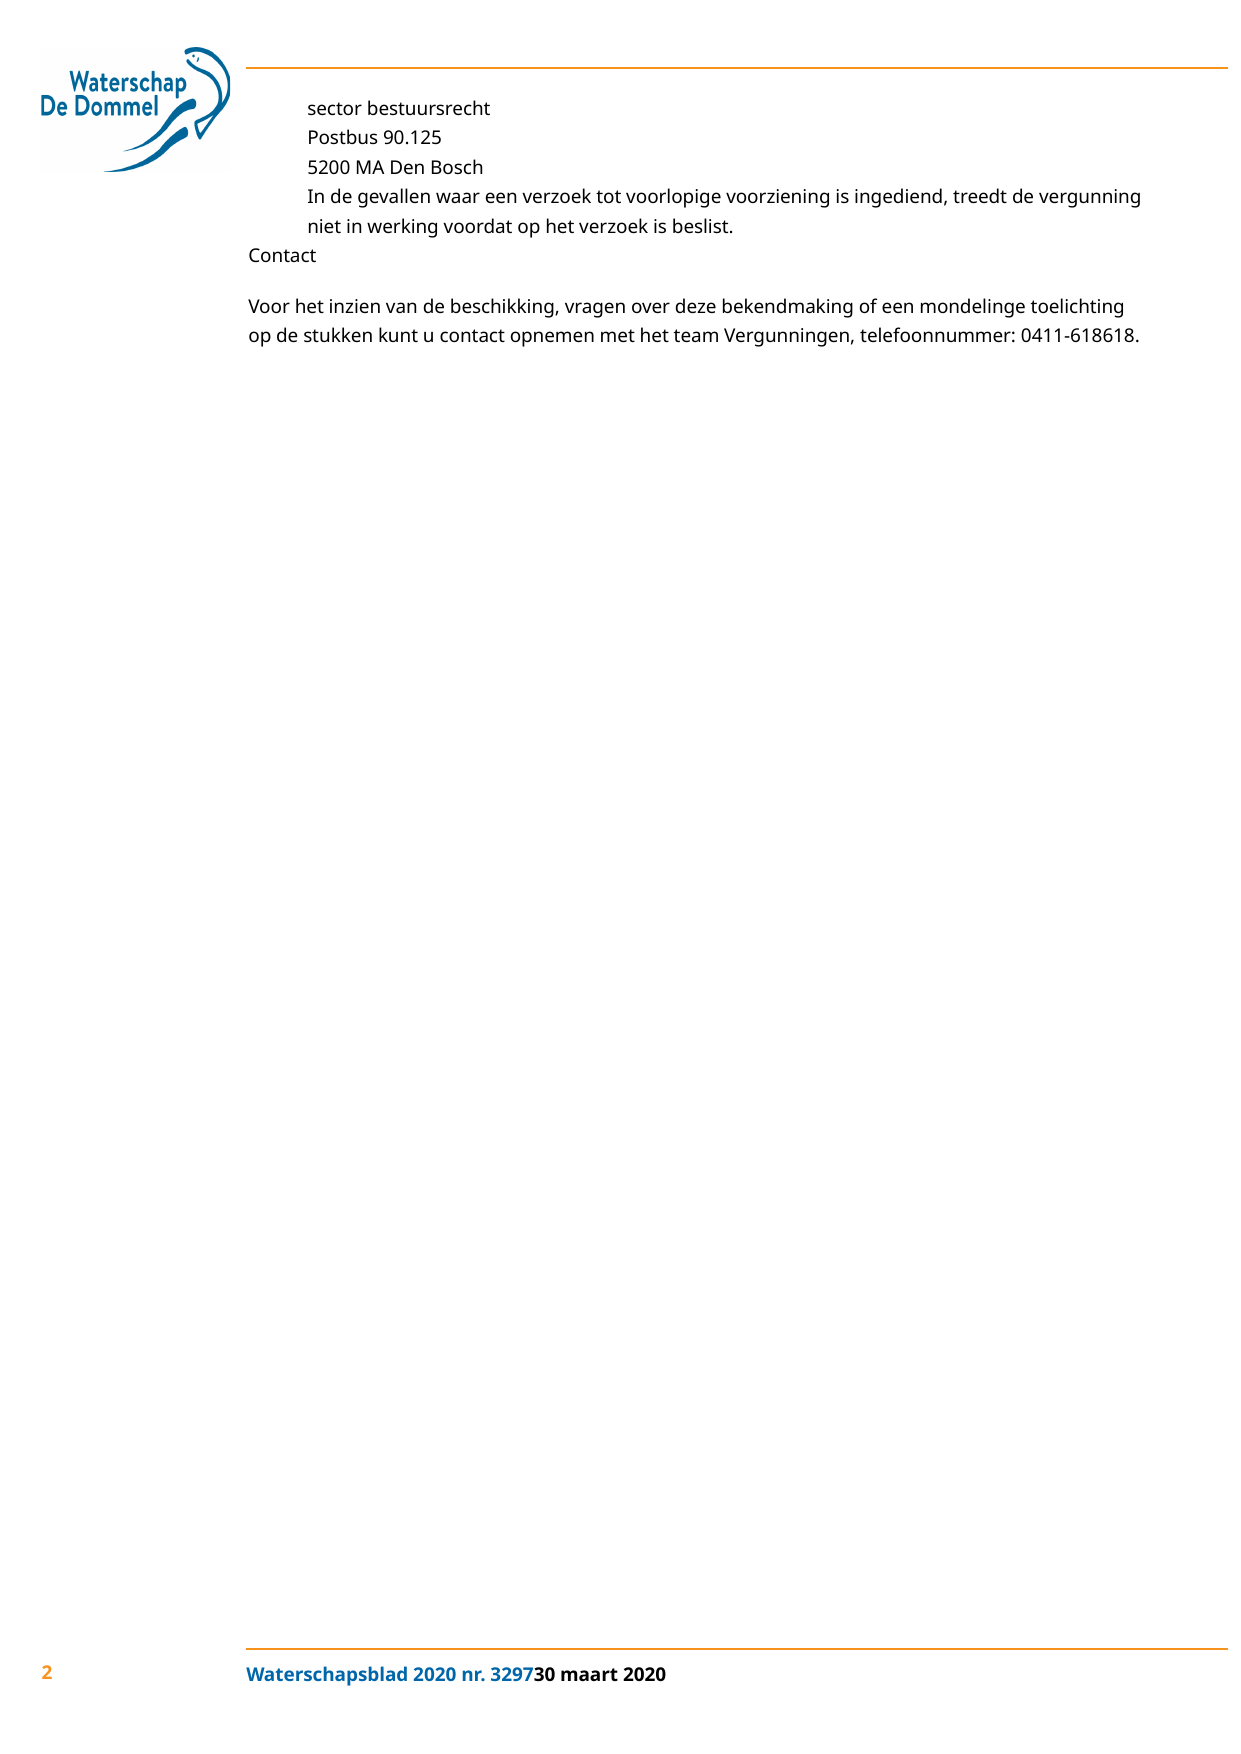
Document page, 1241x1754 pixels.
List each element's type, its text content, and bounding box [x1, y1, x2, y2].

list 5200 MA Den Bosch [248, 154, 1152, 180]
picture [45, 99, 51, 111]
picture [198, 118, 210, 131]
list sector bestuursrecht [248, 95, 1152, 121]
text Contact [248, 243, 1152, 268]
text Voor het inzien van de beschikking, vragen over deze bekendmaking of een mondelinge toelichting op de stukken kunt u contact opnemen met het team Vergunningen, telefoonnummer: 0411-618618. [248, 293, 1152, 348]
list In de gevallen waar een verzoek tot voorlopige voorziening is ingediend, treedt de vergunning niet in werking voordat op het verzoek is beslist. [248, 183, 1152, 239]
picture [41, 47, 231, 172]
picture [204, 47, 231, 76]
list Postbus 90.125 [248, 124, 1152, 150]
